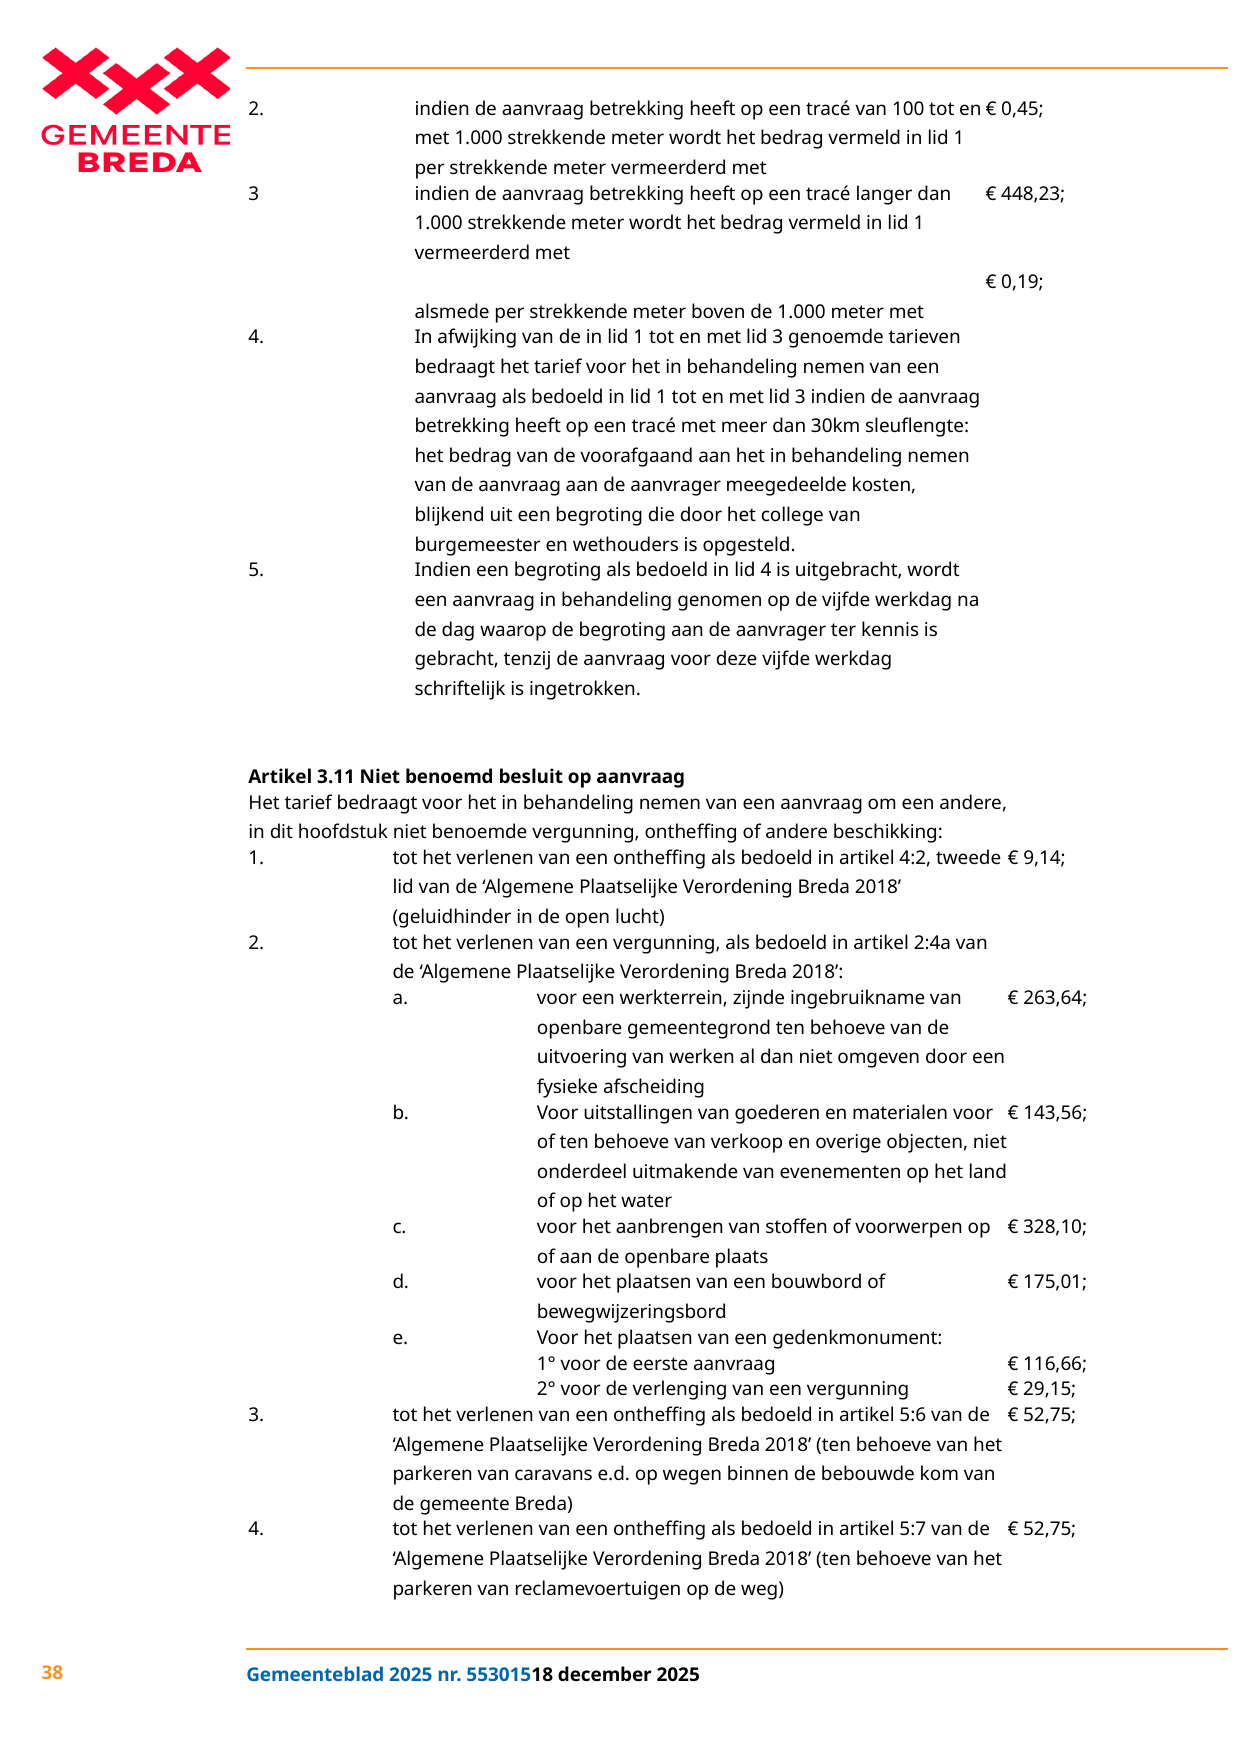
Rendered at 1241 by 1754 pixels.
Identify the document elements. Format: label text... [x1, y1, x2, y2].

table_cell 1° voor de eerste aanvraag [537, 1350, 1007, 1375]
table_cell tot het verlenen van een ontheffing als bedoeld in artikel 5:7 van de ‘Algemene Plaatselijke Verordening Breda 2018’ (ten behoeve van het parkeren van reclamevoertuigen op de weg) [392, 1516, 1007, 1601]
table_cell [248, 1375, 392, 1401]
table_cell € 116,66; [1007, 1350, 1152, 1375]
table_cell 3. [248, 1401, 392, 1516]
table_cell [985, 557, 1152, 701]
table_cell [248, 984, 392, 1099]
table_cell € 9,14; [1007, 844, 1152, 929]
table_cell [248, 1099, 392, 1213]
table_cell [248, 1350, 392, 1375]
table_cell [1007, 929, 1152, 984]
picture [41, 47, 231, 172]
table_cell € 143,56; [1007, 1099, 1152, 1213]
table_cell [985, 324, 1152, 557]
table_cell Het tarief bedraagt voor het in behandeling nemen van een aanvraag om een andere, in dit hoofdstuk niet benoemde vergunning, ontheffing of andere beschikking: [248, 789, 1007, 844]
table_cell indien de aanvraag betrekking heeft op een tracé van 100 tot en met 1.000 strekkende meter wordt het bedrag vermeld in lid 1 per strekkende meter vermeerderd met [414, 95, 985, 180]
table_cell 4. [248, 324, 414, 557]
table_cell € 175,01; [1007, 1269, 1152, 1324]
table_cell indien de aanvraag betrekking heeft op een tracé langer dan 1.000 strekkende meter wordt het bedrag vermeld in lid 1 vermeerderd met alsmede per strekkende meter boven de 1.000 meter met [414, 180, 985, 324]
table_cell tot het verlenen van een ontheffing als bedoeld in artikel 5:6 van de ‘Algemene Plaatselijke Verordening Breda 2018’ (ten behoeve van het parkeren van caravans e.d. op wegen binnen de bebouwde kom van de gemeente Breda) [392, 1401, 1007, 1516]
table_cell 1. [248, 844, 392, 929]
table_cell voor het aanbrengen van stoffen of voorwerpen op of aan de openbare plaats [537, 1213, 1007, 1269]
table_cell € 52,75; [1007, 1401, 1152, 1516]
table_cell 4. [248, 1516, 392, 1601]
table_cell [248, 1324, 392, 1350]
table_cell € 29,15; [1007, 1375, 1152, 1401]
table_cell [1007, 1324, 1152, 1350]
table_cell In afwijking van de in lid 1 tot en met lid 3 genoemde tarieven bedraagt het tarief voor het in behandeling nemen van een aanvraag als bedoeld in lid 1 tot en met lid 3 indien de aanvraag betrekking heeft op een tracé met meer dan 30km sleuflengte: het bedrag van de voorafgaand aan het in behandeling nemen van de aanvraag aan de aanvrager meegedeelde kosten, blijkend uit een begroting die door het college van burgemeester en wethouders is opgesteld. [414, 324, 985, 557]
table_header Artikel 3.11 Niet benoemd besluit op aanvraag [248, 763, 1007, 789]
table_cell a. [392, 984, 537, 1099]
table_header [1007, 763, 1152, 789]
table_cell [392, 1350, 537, 1375]
table_cell tot het verlenen van een vergunning, als bedoeld in artikel 2:4a van de ‘Algemene Plaatselijke Verordening Breda 2018’: [392, 929, 1007, 984]
table_cell Voor het plaatsen van een gedenkmonument: [537, 1324, 1007, 1350]
table_cell Indien een begroting als bedoeld in lid 4 is uitgebracht, wordt een aanvraag in behandeling genomen op de vijfde werkdag na de dag waarop de begroting aan de aanvrager ter kennis is gebracht, tenzij de aanvraag voor deze vijfde werkdag schriftelijk is ingetrokken. [414, 557, 985, 701]
table_cell voor een werkterrein, zijnde ingebruikname van openbare gemeentegrond ten behoeve van de uitvoering van werken al dan niet omgeven door een fysieke afscheiding [537, 984, 1007, 1099]
table_cell [1007, 789, 1152, 844]
table_cell e. [392, 1324, 537, 1350]
table_cell € 52,75; [1007, 1516, 1152, 1601]
table_cell [392, 1375, 537, 1401]
table_cell tot het verlenen van een ontheffing als bedoeld in artikel 4:2, tweede lid van de ‘Algemene Plaatselijke Verordening Breda 2018’ (geluidhinder in de open lucht) [392, 844, 1007, 929]
table_cell c. [392, 1213, 537, 1269]
table_cell € 0,45; [985, 95, 1152, 180]
table_cell € 328,10; [1007, 1213, 1152, 1269]
table_cell € 448,23; € 0,19; [985, 180, 1152, 324]
table_cell [248, 1213, 392, 1269]
table_cell [248, 1269, 392, 1324]
table_cell € 263,64; [1007, 984, 1152, 1099]
table_cell Voor uitstallingen van goederen en materialen voor of ten behoeve van verkoop en overige objecten, niet onderdeel uitmakende van evenementen op het land of op het water [537, 1099, 1007, 1213]
table_cell 3 [248, 180, 414, 324]
table_cell 2. [248, 95, 414, 180]
table_cell d. [392, 1269, 537, 1324]
table_cell voor het plaatsen van een bouwbord of bewegwijzeringsbord [537, 1269, 1007, 1324]
table_cell 5. [248, 557, 414, 701]
table_cell b. [392, 1099, 537, 1213]
table_cell 2° voor de verlenging van een vergunning [537, 1375, 1007, 1401]
table_cell 2. [248, 929, 392, 984]
